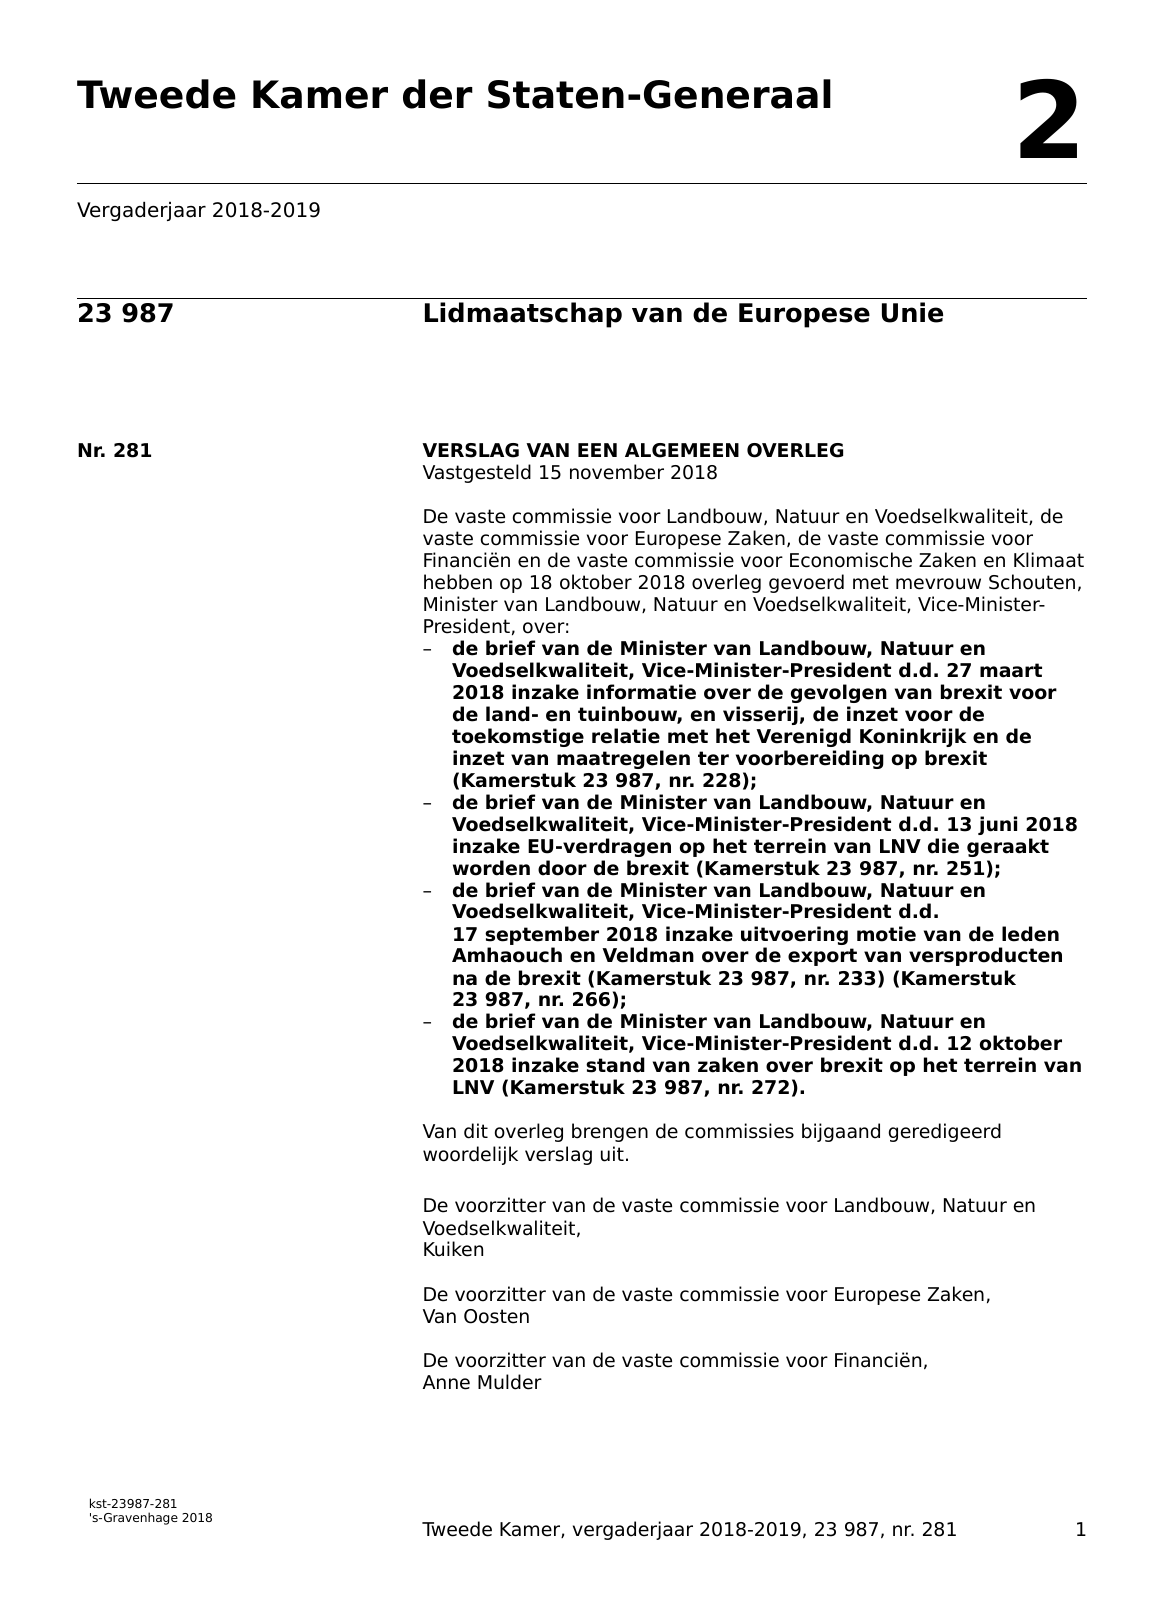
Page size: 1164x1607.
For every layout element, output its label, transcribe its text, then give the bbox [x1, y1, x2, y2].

text kst-23987-281 [88, 1497, 323, 1511]
subtitle Nr. 281 VERSLAG VAN EEN ALGEMEEN OVERLEG [77, 440, 1087, 462]
text – de brief van de Minister van Landbouw, Natuur en Voedselkwaliteit, Vice-Minister-President d.d. 17 september 2018 inzake uitvoering motie van de leden Amhaouch en Veldman over de export van versproducten na de brexit (Kamerstuk 23 987, nr. 233) (Kamerstuk 23 987, nr. 266); [422, 879, 1087, 1011]
text De vaste commissie voor Landbouw, Natuur en Voedselkwaliteit, de vaste commissie voor Europese Zaken, de vaste commissie voor Financiën en de vaste commissie voor Economische Zaken en Klimaat hebben op 18 oktober 2018 overleg gevoerd met mevrouw Schouten, Minister van Landbouw, Natuur en Voedselkwaliteit, Vice-Minister-President, over: [422, 506, 1087, 638]
text – de brief van de Minister van Landbouw, Natuur en Voedselkwaliteit, Vice-Minister-President d.d. 27 maart 2018 inzake informatie over de gevolgen van brexit voor de land- en tuinbouw, en visserij, de inzet voor de toekomstige relatie met het Verenigd Koninkrijk en de inzet van maatregelen ter voorbereiding op brexit (Kamerstuk 23 987, nr. 228); [422, 638, 1087, 792]
text De voorzitter van de vaste commissie voor Landbouw, Natuur en Voedselkwaliteit, Kuiken [422, 1195, 1087, 1261]
text – de brief van de Minister van Landbouw, Natuur en Voedselkwaliteit, Vice-Minister-President d.d. 13 juni 2018 inzake EU-verdragen op het terrein van LNV die geraakt worden door de brexit (Kamerstuk 23 987, nr. 251); [422, 792, 1087, 879]
text Van dit overleg brengen de commissies bijgaand geredigeerd woordelijk verslag uit. [422, 1121, 1087, 1165]
text 's-Gravenhage 2018 [88, 1511, 323, 1525]
text De voorzitter van de vaste commissie voor Financiën, Anne Mulder [422, 1350, 1087, 1394]
text De voorzitter van de vaste commissie voor Europese Zaken, Van Oosten [422, 1283, 1087, 1327]
table_header 2 [886, 59, 1087, 183]
table_cell Vergaderjaar 2018-2019 [77, 184, 1087, 298]
subtitle 23 987 Lidmaatschap van de Europese Unie [77, 299, 1087, 329]
table_header Tweede Kamer der Staten-Generaal [77, 59, 886, 183]
text Vastgesteld 15 november 2018 [422, 462, 1087, 484]
text – de brief van de Minister van Landbouw, Natuur en Voedselkwaliteit, Vice-Minister-President d.d. 12 oktober 2018 inzake stand van zaken over brexit op het terrein van LNV (Kamerstuk 23 987, nr. 272). [422, 1011, 1087, 1099]
